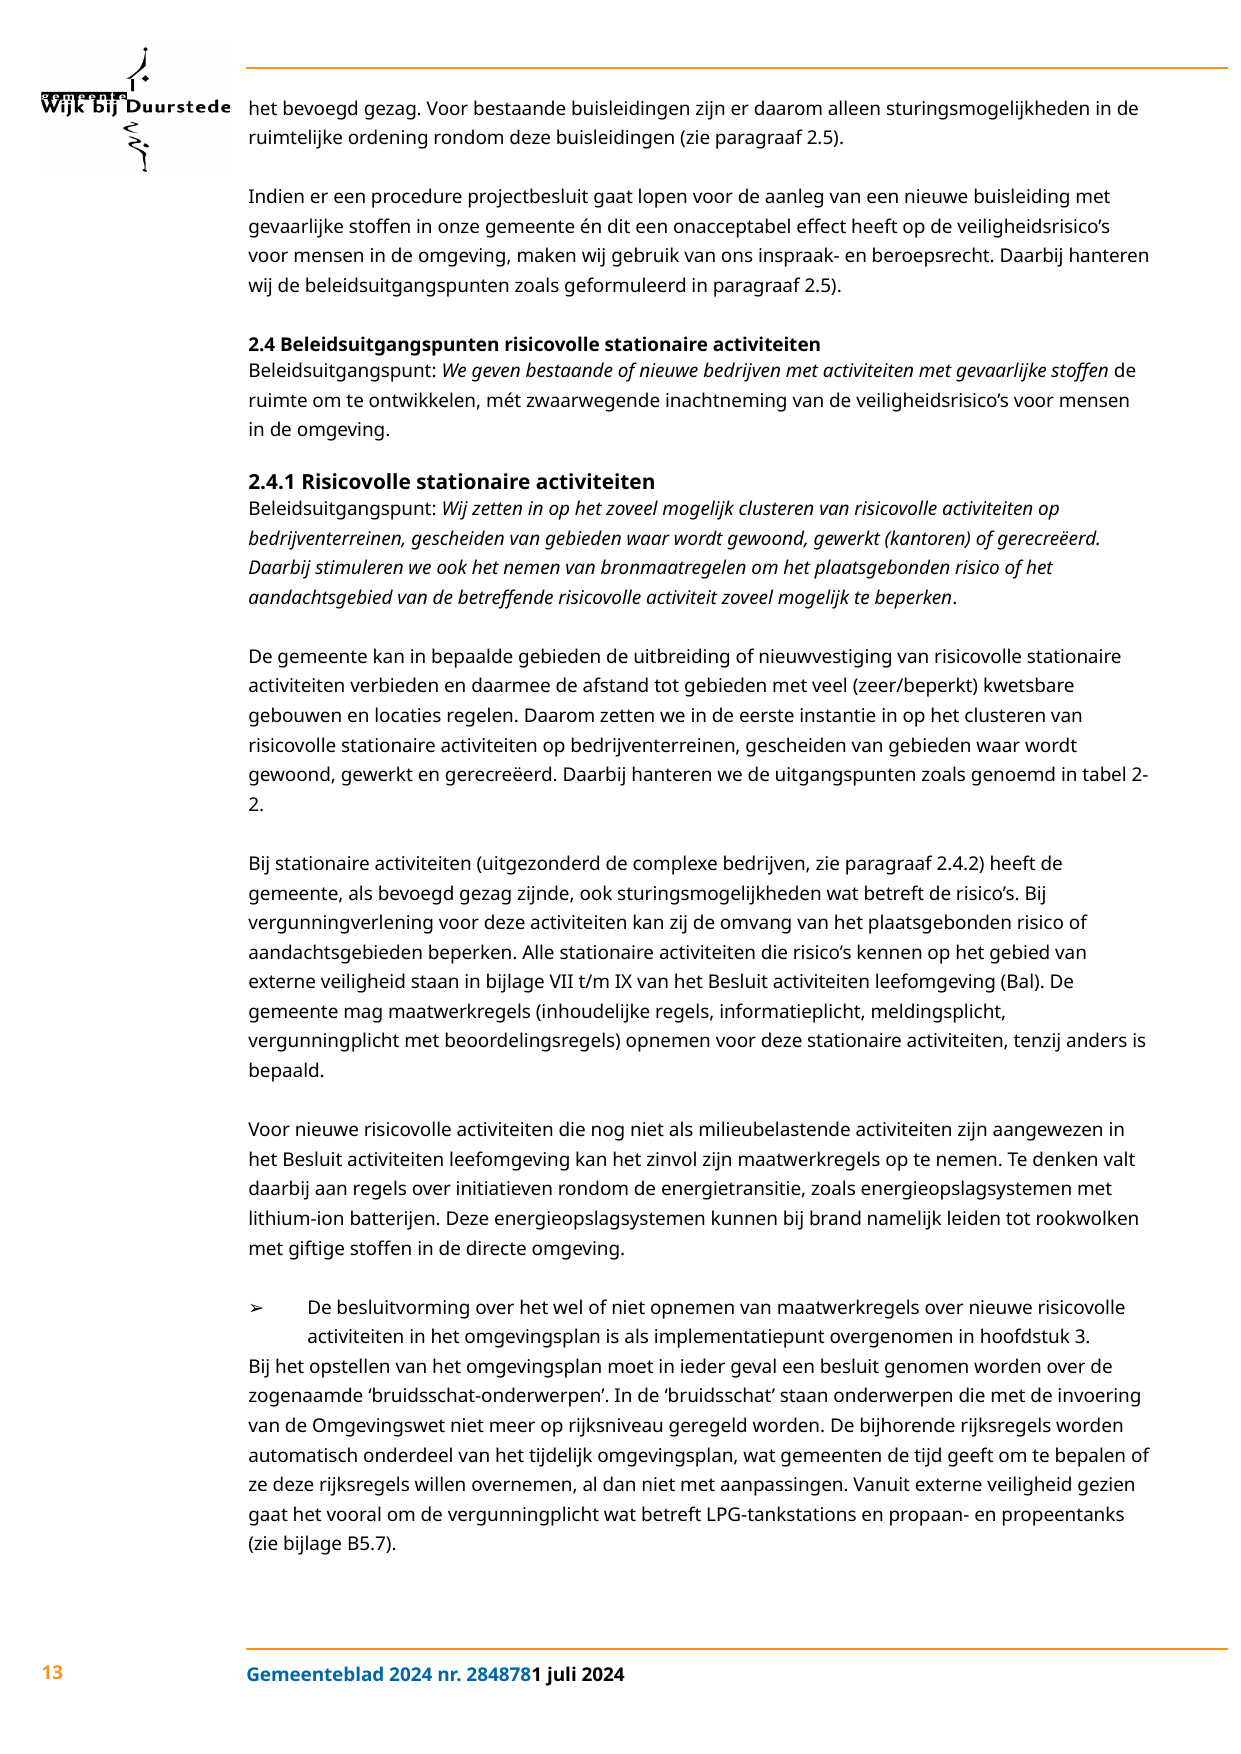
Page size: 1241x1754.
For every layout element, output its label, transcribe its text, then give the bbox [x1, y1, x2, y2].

text Beleidsuitgangspunt: Wij zetten in op het zoveel mogelijk clusteren van risicovolle activiteiten op bedrijventerreinen, gescheiden van gebieden waar wordt gewoond, gewerkt (kantoren) of gerecreëerd. Daarbij stimuleren we ook het nemen van bronmaatregelen om het plaatsgebonden risico of het aandachtsgebied van de betreffende risicovolle activiteit zoveel mogelijk te beperken. [248, 495, 1152, 610]
text Indien er een procedure projectbesluit gaat lopen voor de aanleg van een nieuwe buisleiding met gevaarlijke stoffen in onze gemeente én dit een onacceptabel effect heeft op de veiligheidsrisico’s voor mensen in de omgeving, maken wij gebruik van ons inspraak- en beroepsrecht. Daarbij hanteren wij de beleidsuitgangspunten zoals geformuleerd in paragraaf 2.5). [248, 183, 1152, 298]
text Voor nieuwe risicovolle activiteiten die nog niet als milieubelastende activiteiten zijn aangewezen in het Besluit activiteiten leefomgeving kan het zinvol zijn maatwerkregels op te nemen. Te denken valt daarbij aan regels over initiatieven rondom de energietransitie, zoals energieopslagsystemen met lithium-ion batterijen. Deze energieopslagsystemen kunnen bij brand namelijk leiden tot rookwolken met giftige stoffen in de directe omgeving. [248, 1116, 1152, 1261]
text Bij stationaire activiteiten (uitgezonderd de complexe bedrijven, zie paragraaf 2.4.2) heeft de gemeente, als bevoegd gezag zijnde, ook sturingsmogelijkheden wat betreft de risico’s. Bij vergunningverlening voor deze activiteiten kan zij de omvang van het plaatsgebonden risico of aandachtsgebieden beperken. Alle stationaire activiteiten die risico’s kennen op het gebied van externe veiligheid staan in bijlage VII t/m IX van het Besluit activiteiten leefomgeving (Bal). De gemeente mag maatwerkregels (inhoudelijke regels, informatieplicht, meldingsplicht, vergunningplicht met beoordelingsregels) opnemen voor deze stationaire activiteiten, tenzij anders is bepaald. [248, 850, 1152, 1083]
text De gemeente kan in bepaalde gebieden de uitbreiding of nieuwvestiging van risicovolle stationaire activiteiten verbieden en daarmee de afstand tot gebieden met veel (zeer/beperkt) kwetsbare gebouwen en locaties regelen. Daarom zetten we in de eerste instantie in op het clusteren van risicovolle stationaire activiteiten op bedrijventerreinen, gescheiden van gebieden waar wordt gewoond, gewerkt en gerecreëerd. Daarbij hanteren we de uitgangspunten zoals genoemd in tabel 2-2. [248, 643, 1152, 817]
text 2.4.1 Risicovolle stationaire activiteiten [248, 467, 1152, 495]
text 2.4 Beleidsuitgangspunten risicovolle stationaire activiteiten [248, 331, 1152, 357]
text Beleidsuitgangspunt: We geven bestaande of nieuwe bedrijven met activiteiten met gevaarlijke stoffen de ruimte om te ontwikkelen, mét zwaarwegende inachtneming van de veiligheidsrisico’s voor mensen in de omgeving. [248, 357, 1152, 442]
text Bij het opstellen van het omgevingsplan moet in ieder geval een besluit genomen worden over de zogenaamde ‘bruidsschat-onderwerpen’. In de ‘bruidsschat’ staan onderwerpen die met de invoering van de Omgevingswet niet meer op rijksniveau geregeld worden. De bijhorende rijksregels worden automatisch onderdeel van het tijdelijk omgevingsplan, wat gemeenten de tijd geeft om te bepalen of ze deze rijksregels willen overnemen, al dan niet met aanpassingen. Vanuit externe veiligheid gezien gaat het vooral om de vergunningplicht wat betreft LPG-tankstations en propaan- en propeentanks (zie bijlage B5.7). [248, 1353, 1152, 1556]
text het bevoegd gezag. Voor bestaande buisleidingen zijn er daarom alleen sturingsmogelijkheden in de ruimtelijke ordening rondom deze buisleidingen (zie paragraaf 2.5). [248, 95, 1152, 150]
picture [41, 47, 231, 172]
list De besluitvorming over het wel of niet opnemen van maatwerkregels over nieuwe risicovolle activiteiten in het omgevingsplan is als implementatiepunt overgenomen in hoofdstuk 3. [248, 1294, 1152, 1349]
